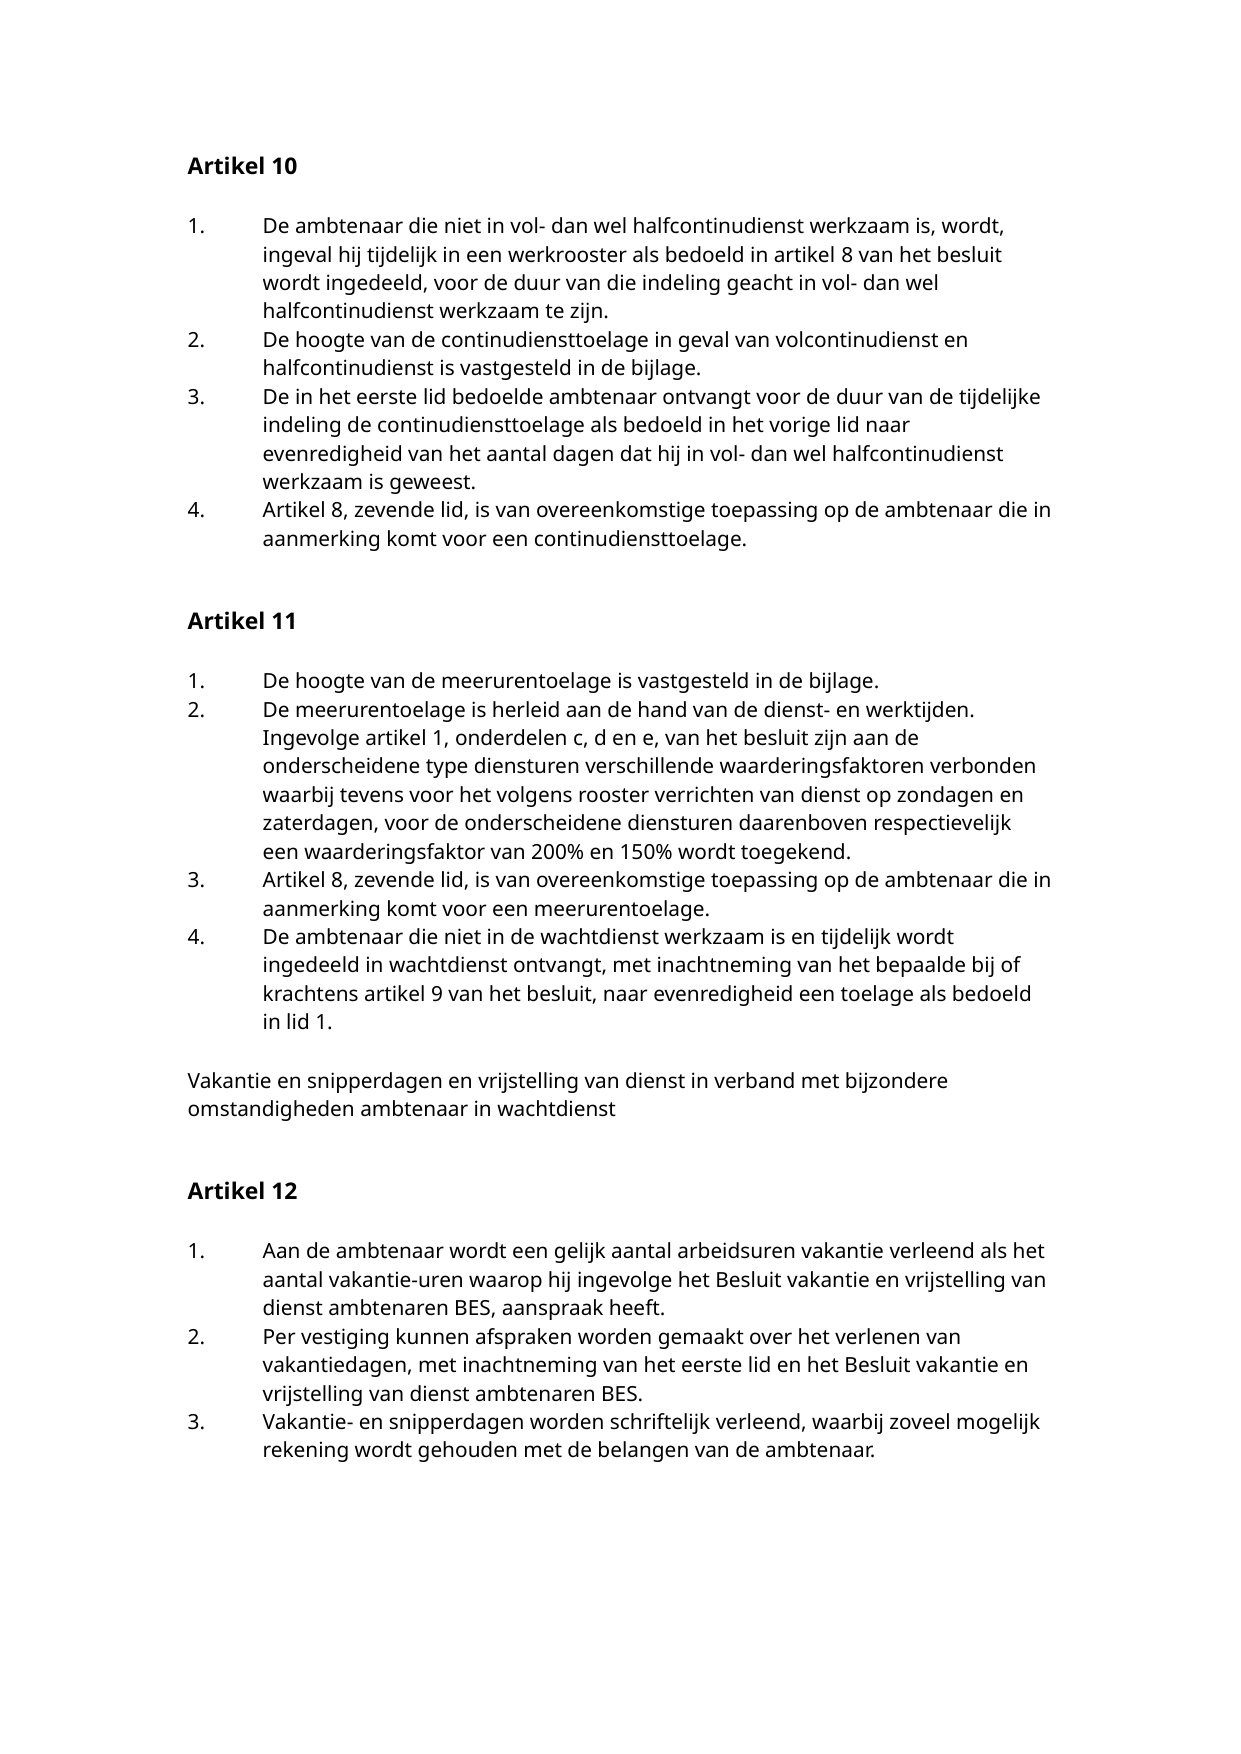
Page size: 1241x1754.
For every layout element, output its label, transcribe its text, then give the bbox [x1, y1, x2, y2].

list Per vestiging kunnen afspraken worden gemaakt over het verlenen van vakantiedagen, met inachtneming van het eerste lid en het Besluit vakantie en vrijstelling van dienst ambtenaren BES. [187, 1322, 1053, 1407]
list De in het eerste lid bedoelde ambtenaar ontvangt voor de duur van de tijdelijke indeling de continudiensttoelage als bedoeld in het vorige lid naar evenredigheid van het aantal dagen dat hij in vol- dan wel halfcontinudienst werkzaam is geweest. [187, 382, 1053, 496]
list De hoogte van de continudiensttoelage in geval van volcontinudienst en halfcontinudienst is vastgesteld in de bijlage. [187, 325, 1053, 382]
subtitle Vakantie en snipperdagen en vrijstelling van dienst in verband met bijzondere omstandigheden ambtenaar in wachtdienst [187, 1066, 1053, 1123]
list Artikel 8, zevende lid, is van overeenkomstige toepassing op de ambtenaar die in aanmerking komt voor een continudiensttoelage. [187, 496, 1053, 552]
list Vakantie- en snipperdagen worden schriftelijk verleend, waarbij zoveel mogelijk rekening wordt gehouden met de belangen van de ambtenaar. [187, 1407, 1053, 1464]
subtitle Artikel 10 [187, 150, 1053, 181]
subtitle Artikel 11 [187, 605, 1053, 636]
list Aan de ambtenaar wordt een gelijk aantal arbeidsuren vakantie verleend als het aantal vakantie-uren waarop hij ingevolge het Besluit vakantie en vrijstelling van dienst ambtenaren BES, aanspraak heeft. [187, 1237, 1053, 1322]
subtitle Artikel 12 [187, 1175, 1053, 1207]
list De ambtenaar die niet in vol- dan wel halfcontinudienst werkzaam is, wordt, ingeval hij tijdelijk in een werkrooster als bedoeld in artikel 8 van het besluit wordt ingedeeld, voor de duur van die indeling geacht in vol- dan wel halfcontinudienst werkzaam te zijn. [187, 211, 1053, 325]
list De meerurentoelage is herleid aan de hand van de dienst- en werktijden. Ingevolge artikel 1, onderdelen c, d en e, van het besluit zijn aan de onderscheidene type diensturen verschillende waarderingsfaktoren verbonden waarbij tevens voor het volgens rooster verrichten van dienst op zondagen en zaterdagen, voor de onderscheidene diensturen daarenboven respectievelijk een waarderingsfaktor van 200% en 150% wordt toegekend. [187, 695, 1053, 865]
list De hoogte van de meerurentoelage is vastgesteld in de bijlage. [187, 666, 1053, 695]
list Artikel 8, zevende lid, is van overeenkomstige toepassing op de ambtenaar die in aanmerking komt voor een meerurentoelage. [187, 865, 1053, 922]
list De ambtenaar die niet in de wachtdienst werkzaam is en tijdelijk wordt ingedeeld in wachtdienst ontvangt, met inachtneming van het bepaalde bij of krachtens artikel 9 van het besluit, naar evenredigheid een toelage als bedoeld in lid 1. [187, 922, 1053, 1036]
